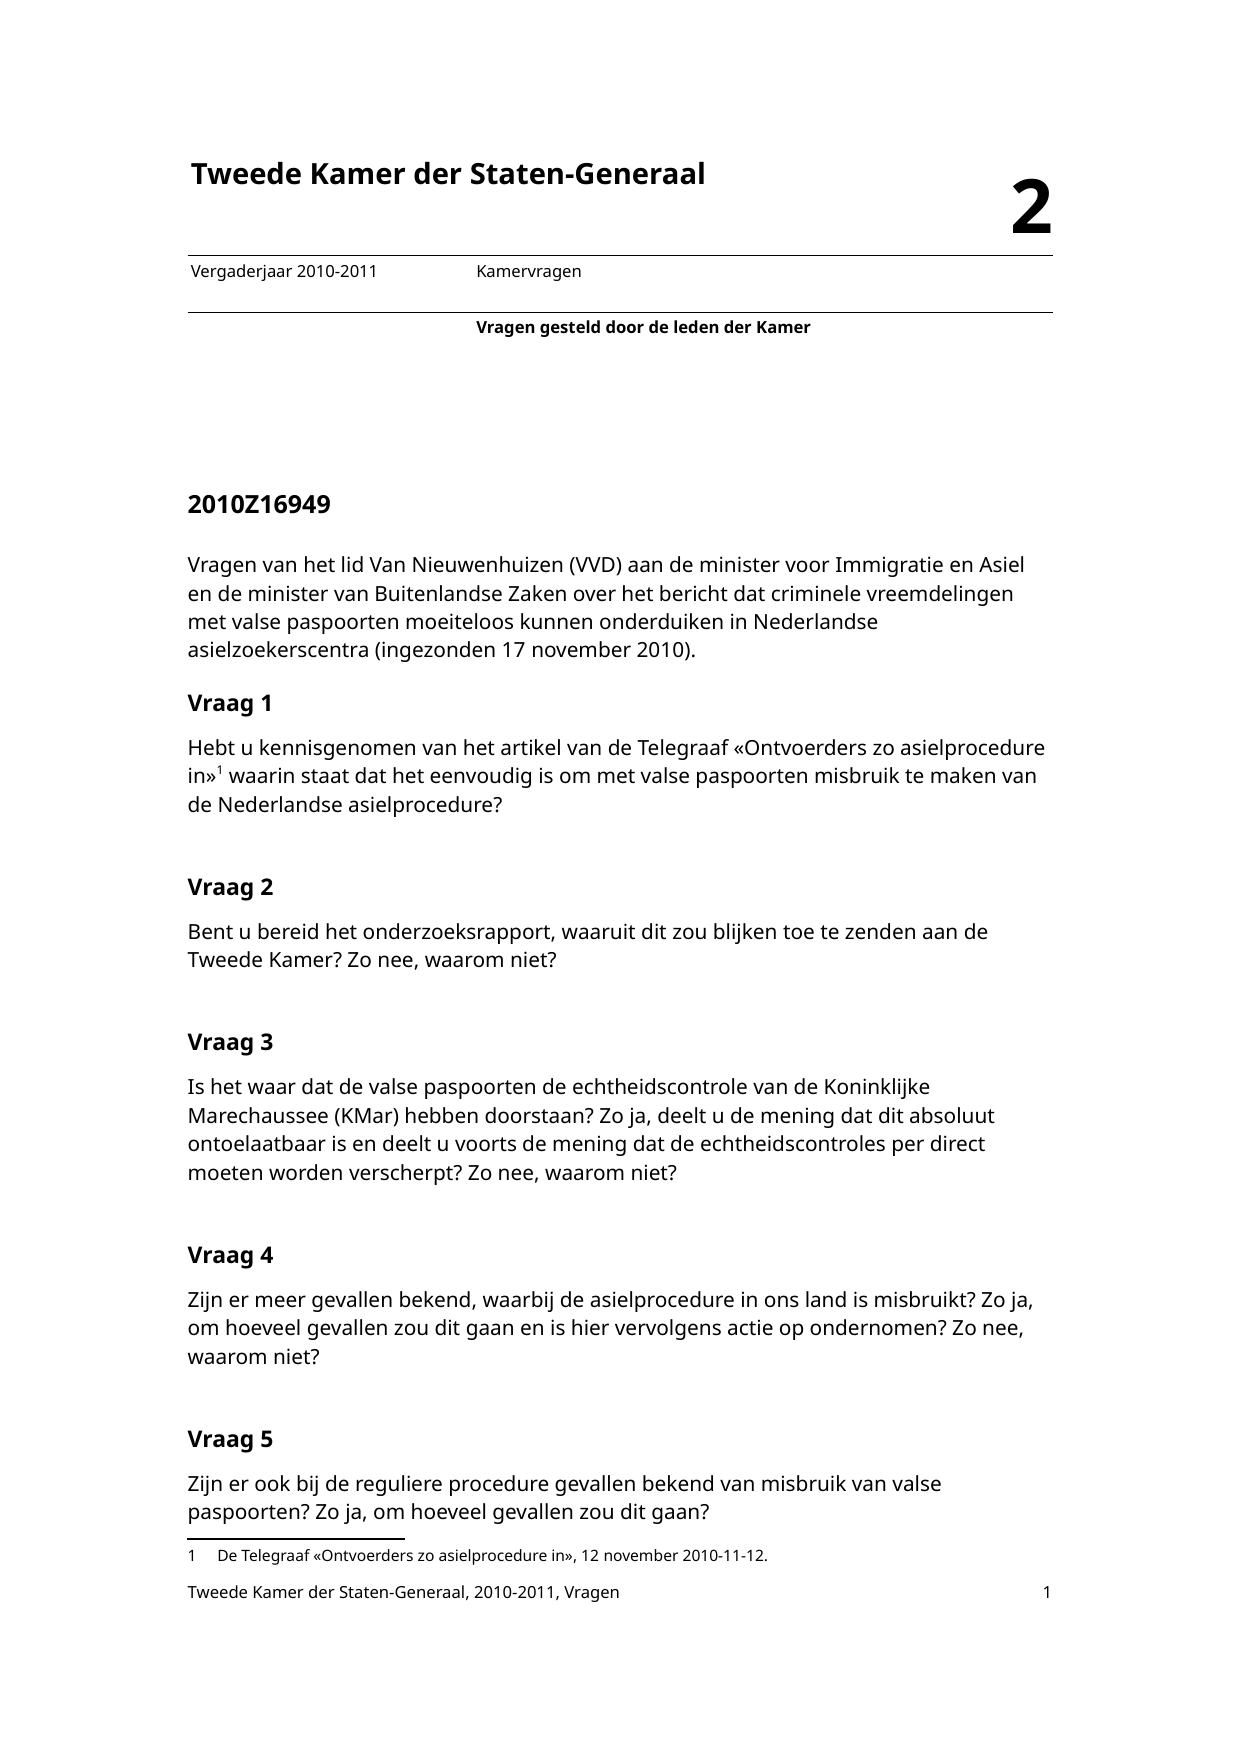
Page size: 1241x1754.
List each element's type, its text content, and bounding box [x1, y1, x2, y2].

text Bent u bereid het onderzoeksrapport, waaruit dit zou blijken toe te zenden aan de Tweede Kamer? Zo nee, waarom niet? [187, 917, 1053, 974]
subtitle Vraag 4 [187, 1239, 1053, 1270]
table_cell [188, 313, 473, 339]
text De Telegraaf «Ontvoerders zo asielprocedure in», 12 november 2010-11-12. [187, 1538, 1053, 1566]
text Is het waar dat de valse paspoorten de echtheidscontrole van de Koninklijke Marechaussee (KMar) hebben doorstaan? Zo ja, deelt u de mening dat dit absoluut ontoelaatbaar is en deelt u voorts de mening dat de echtheidscontroles per direct moeten worden verscherpt? Zo nee, waarom niet? [187, 1072, 1053, 1186]
subtitle Vraag 2 [187, 871, 1053, 902]
text Vragen van het lid Van Nieuwenhuizen (VVD) aan de minister voor Immigratie en Asiel en de minister van Buitenlandse Zaken over het bericht dat criminele vreemdelingen met valse paspoorten moeiteloos kunnen onderduiken in Nederlandse asielzoekerscentra (ingezonden 17 november 2010). [187, 550, 1053, 664]
table_cell Vergaderjaar 2010-2011 [188, 256, 473, 312]
subtitle Vraag 5 [187, 1423, 1053, 1454]
subtitle Vraag 1 [187, 687, 1053, 718]
text 2010Z16949 [187, 487, 1053, 521]
table_header 2 [880, 150, 1053, 255]
subtitle Vraag 3 [187, 1026, 1053, 1057]
table_cell Kamervragen [473, 256, 1053, 312]
text Zijn er meer gevallen bekend, waarbij de asielprocedure in ons land is misbruikt? Zo ja, om hoeveel gevallen zou dit gaan en is hier vervolgens actie op ondernomen? Zo nee, waarom niet? [187, 1285, 1053, 1370]
text Zijn er ook bij de reguliere procedure gevallen bekend van misbruik van valse paspoorten? Zo ja, om hoeveel gevallen zou dit gaan? [187, 1469, 1053, 1526]
table_cell Vragen gesteld door de leden der Kamer [473, 313, 1053, 339]
table_header Tweede Kamer der Staten-Generaal [188, 150, 879, 255]
text Hebt u kennisgenomen van het artikel van de Telegraaf «Ontvoerders zo asielprocedure in» waarin staat dat het eenvoudig is om met valse paspoorten misbruik te maken van de Nederlandse asielprocedure? [187, 733, 1053, 818]
